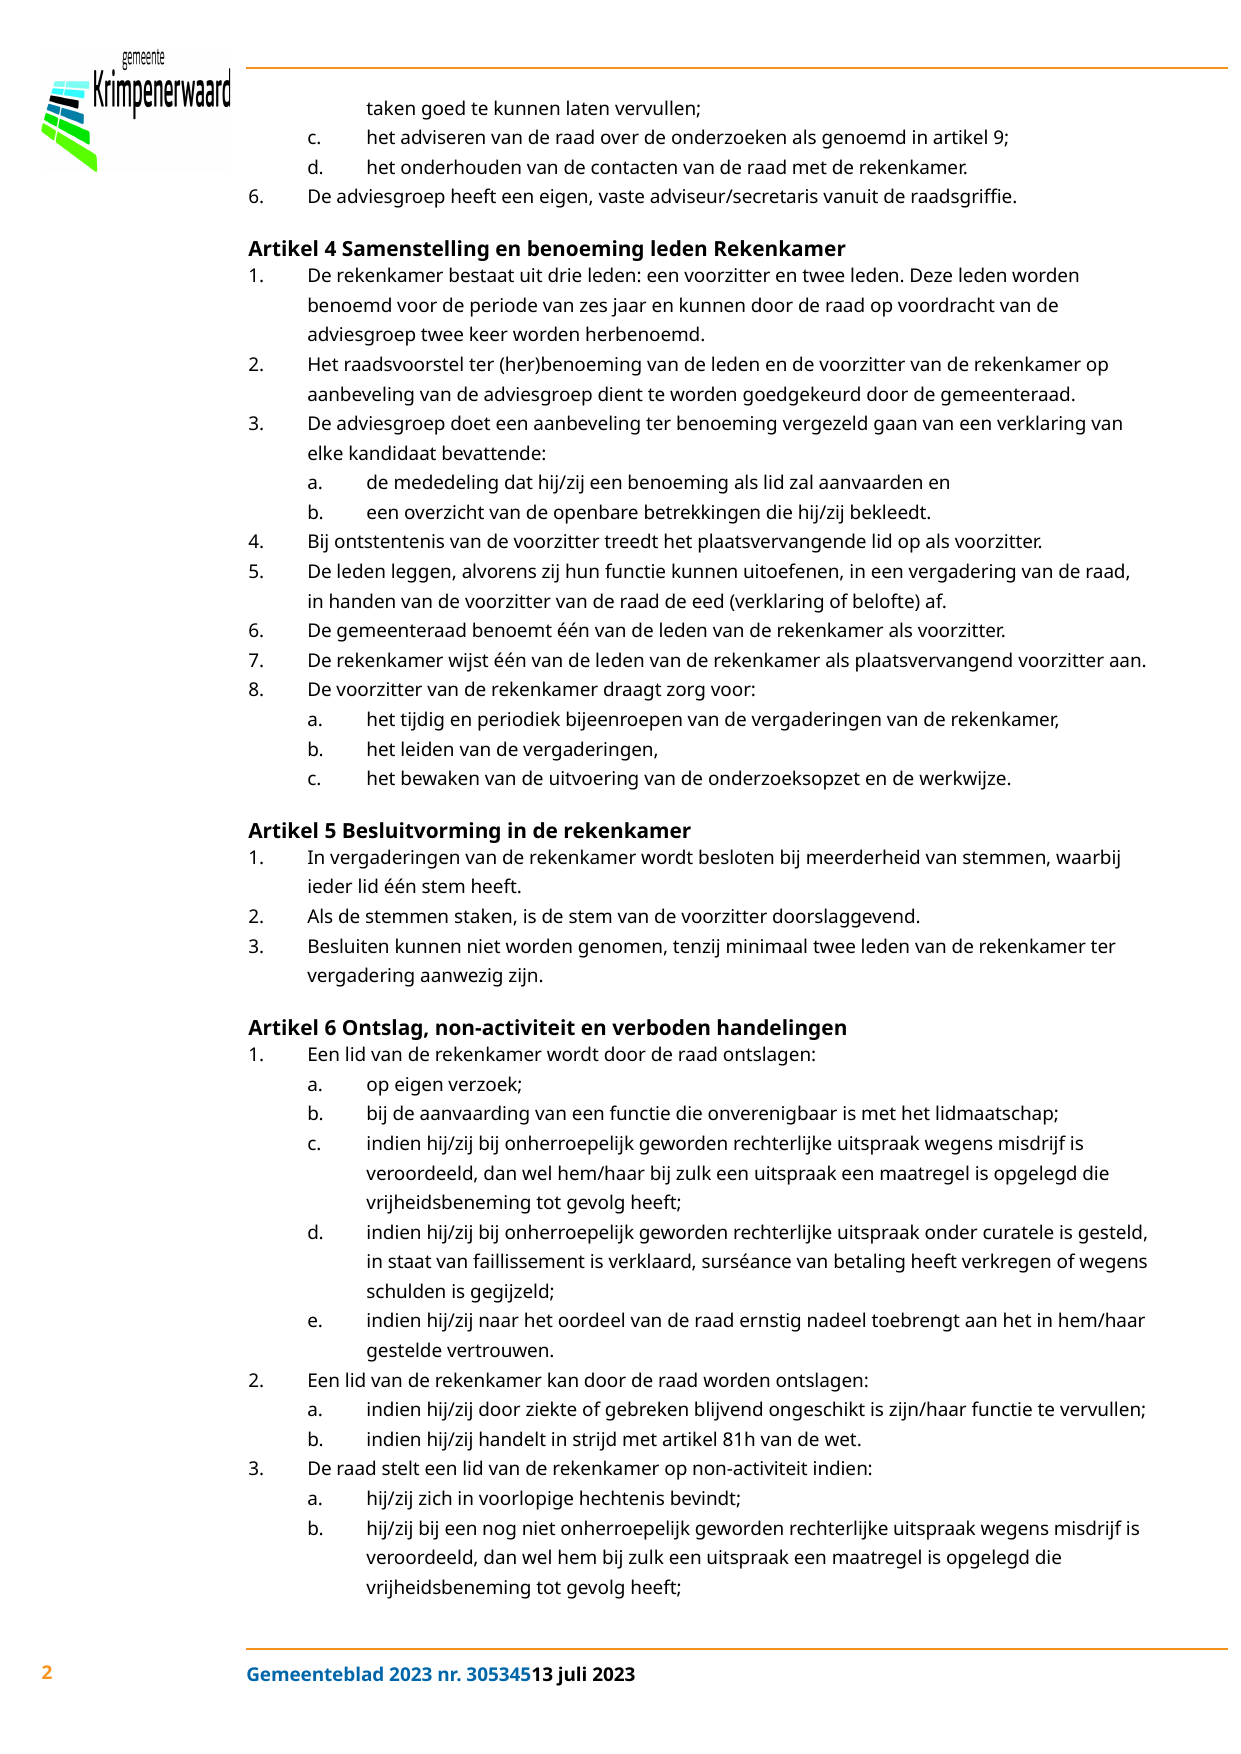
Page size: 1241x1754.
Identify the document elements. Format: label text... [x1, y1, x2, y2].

list het leiden van de vergaderingen, [307, 736, 1152, 761]
list taken goed te kunnen laten vervullen; [307, 95, 1152, 121]
list De rekenkamer bestaat uit drie leden: een voorzitter en twee leden. Deze leden worden benoemd voor de periode van zes jaar en kunnen door de raad op voordracht van de adviesgroep twee keer worden herbenoemd. [248, 262, 1152, 347]
list De gemeenteraad benoemt één van de leden van de rekenkamer als voorzitter. [248, 617, 1152, 643]
list hij/zij zich in voorlopige hechtenis bevindt; [307, 1485, 1152, 1511]
list De adviesgroep heeft een eigen, vaste adviseur/secretaris vanuit de raadsgriffie. [248, 183, 1152, 209]
list het onderhouden van de contacten van de raad met de rekenkamer. [307, 154, 1152, 180]
list De adviesgroep doet een aanbeveling ter benoeming vergezeld gaan van een verklaring van elke kandidaat bevattende: [248, 410, 1152, 466]
list indien hij/zij door ziekte of gebreken blijvend ongeschikt is zijn/haar functie te vervullen; [307, 1396, 1152, 1422]
text Artikel 5 Besluitvorming in de rekenkamer [248, 816, 1152, 844]
list In vergaderingen van de rekenkamer wordt besloten bij meerderheid van stemmen, waarbij ieder lid één stem heeft. [248, 844, 1152, 899]
list indien hij/zij naar het oordeel van de raad ernstig nadeel toebrengt aan het in hem/haar gestelde vertrouwen. [307, 1308, 1152, 1363]
list Als de stemmen staken, is de stem van de voorzitter doorslaggevend. [248, 903, 1152, 929]
list Het raadsvoorstel ter (her)benoeming van de leden en de voorzitter van de rekenkamer op aanbeveling van de adviesgroep dient te worden goedgekeurd door de gemeenteraad. [248, 351, 1152, 406]
list indien hij/zij handelt in strijd met artikel 81h van de wet. [307, 1426, 1152, 1452]
list indien hij/zij bij onherroepelijk geworden rechterlijke uitspraak onder curatele is gesteld, in staat van faillissement is verklaard, surséance van betaling heeft verkregen of wegens schulden is gegijzeld; [307, 1219, 1152, 1304]
picture [41, 47, 231, 172]
text Artikel 4 Samenstelling en benoeming leden Rekenkamer [248, 234, 1152, 262]
list het bewaken van de uitvoering van de onderzoeksopzet en de werkwijze. [307, 765, 1152, 791]
list het tijdig en periodiek bijeenroepen van de vergaderingen van de rekenkamer, [307, 706, 1152, 732]
list De leden leggen, alvorens zij hun functie kunnen uitoefenen, in een vergadering van de raad, in handen van de voorzitter van de raad de eed (verklaring of belofte) af. [248, 558, 1152, 613]
list een overzicht van de openbare betrekkingen die hij/zij bekleedt. [307, 499, 1152, 525]
list De voorzitter van de rekenkamer draagt zorg voor: [248, 677, 1152, 702]
list de mededeling dat hij/zij een benoeming als lid zal aanvaarden en [307, 469, 1152, 495]
list op eigen verzoek; [307, 1071, 1152, 1097]
list indien hij/zij bij onherroepelijk geworden rechterlijke uitspraak wegens misdrijf is veroordeeld, dan wel hem/haar bij zulk een uitspraak een maatregel is opgelegd die vrijheidsbeneming tot gevolg heeft; [307, 1130, 1152, 1215]
list Bij ontstentenis van de voorzitter treedt het plaatsvervangende lid op als voorzitter. [248, 529, 1152, 554]
list bij de aanvaarding van een functie die onverenigbaar is met het lidmaatschap; [307, 1101, 1152, 1126]
list hij/zij bij een nog niet onherroepelijk geworden rechterlijke uitspraak wegens misdrijf is veroordeeld, dan wel hem bij zulk een uitspraak een maatregel is opgelegd die vrijheidsbeneming tot gevolg heeft; [307, 1515, 1152, 1599]
list Besluiten kunnen niet worden genomen, tenzij minimaal twee leden van de rekenkamer ter vergadering aanwezig zijn. [248, 933, 1152, 988]
list De rekenkamer wijst één van de leden van de rekenkamer als plaatsvervangend voorzitter aan. [248, 647, 1152, 673]
list De raad stelt een lid van de rekenkamer op non-activiteit indien: [248, 1456, 1152, 1481]
list het adviseren van de raad over de onderzoeken als genoemd in artikel 9; [307, 124, 1152, 150]
list Een lid van de rekenkamer kan door de raad worden ontslagen: [248, 1367, 1152, 1392]
list Een lid van de rekenkamer wordt door de raad ontslagen: [248, 1041, 1152, 1067]
text Artikel 6 Ontslag, non-activiteit en verboden handelingen [248, 1013, 1152, 1041]
